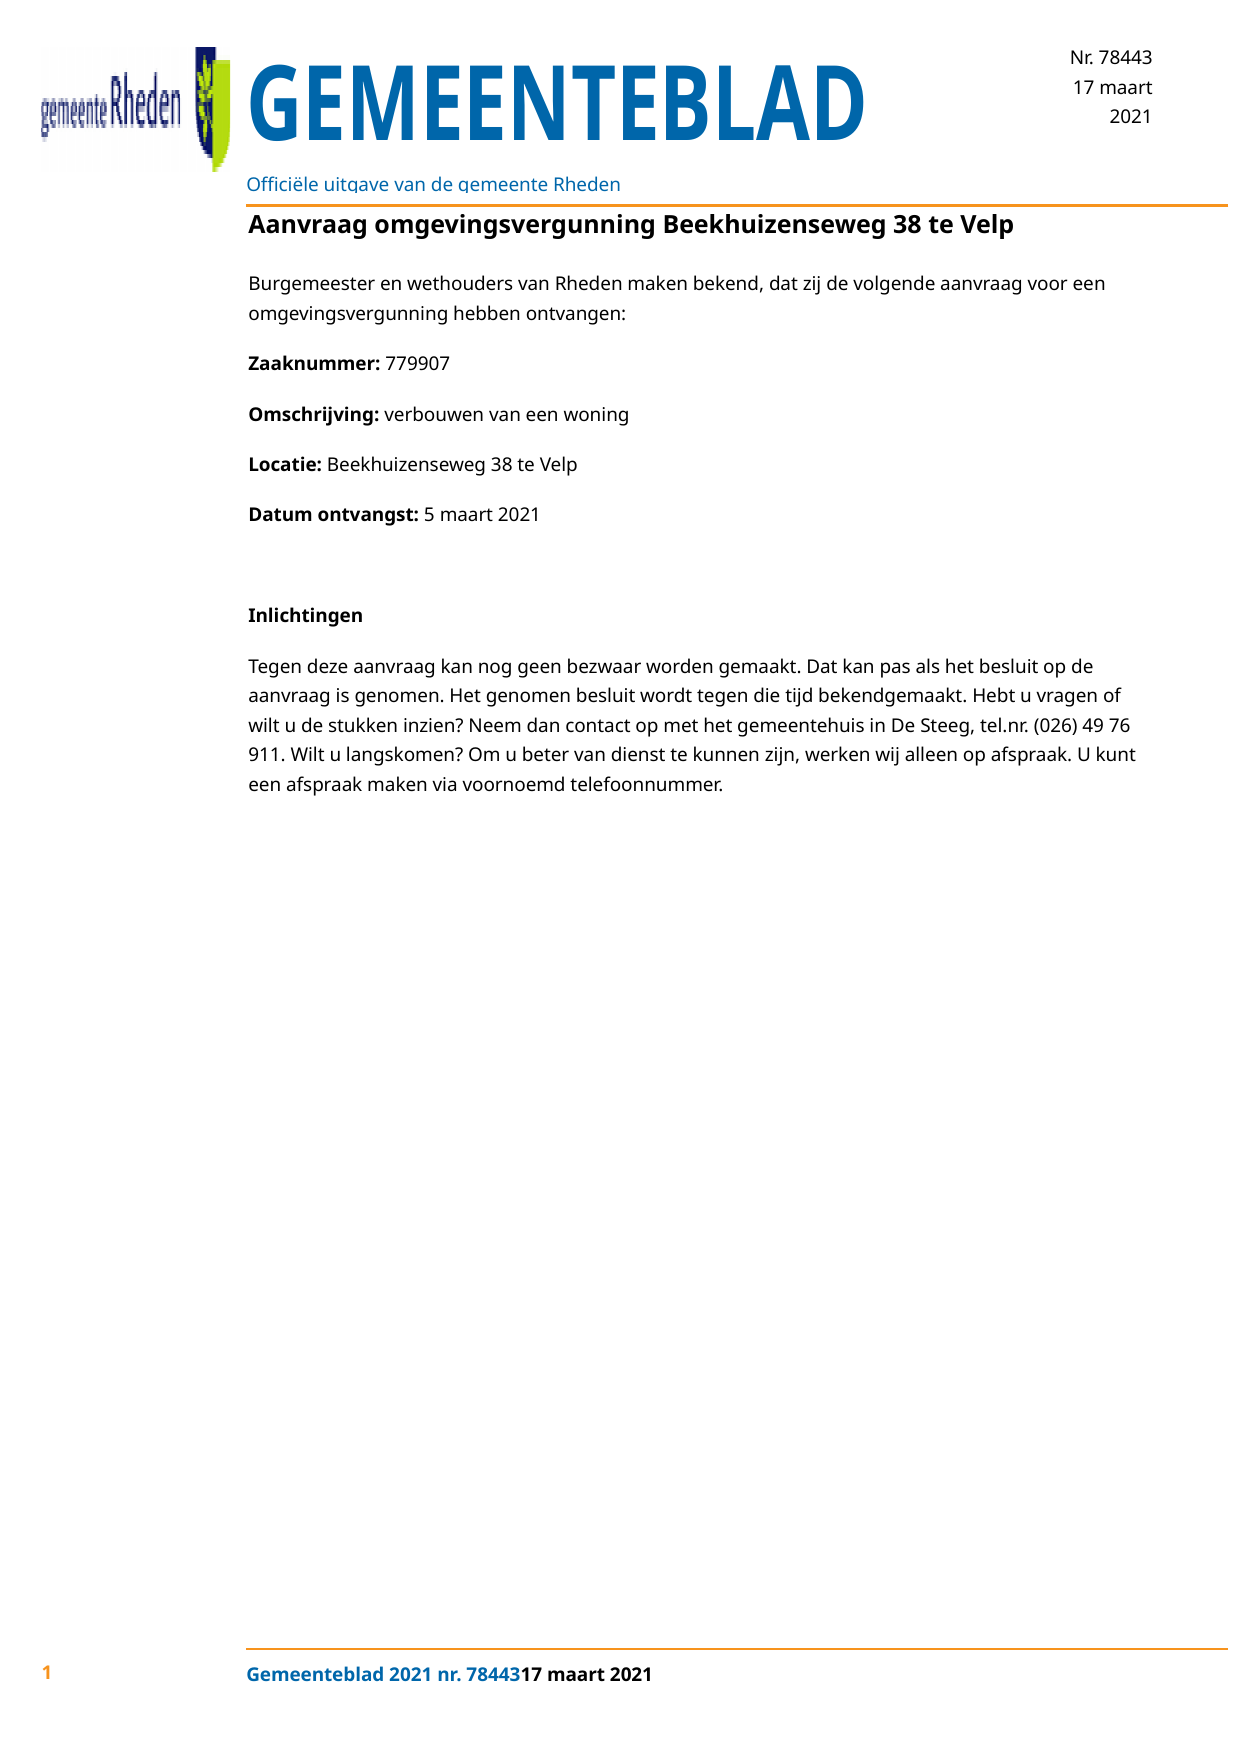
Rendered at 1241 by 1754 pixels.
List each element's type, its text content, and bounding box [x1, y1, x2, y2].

text Aanvraag omgevingsvergunning Beekhuizenseweg 38 te Velp [248, 207, 1152, 241]
text Datum ontvangst: 5 maart 2021 [248, 502, 1152, 527]
text Locatie: Beekhuizenseweg 38 te Velp [248, 451, 1152, 477]
text Omschrijving: verbouwen van een woning [248, 401, 1152, 426]
text Inlichtingen [248, 602, 1152, 628]
text Tegen deze aanvraag kan nog geen bezwaar worden gemaakt. Dat kan pas als het besluit op de aanvraag is genomen. Het genomen besluit wordt tegen die tijd bekendgemaakt. Hebt u vragen of wilt u de stukken inzien? Neem dan contact op met het gemeentehuis in De Steeg, tel.nr. (026) 49 76 911. Wilt u langskomen? Om u beter van dienst te kunnen zijn, werken wij alleen op afspraak. U kunt een afspraak maken via voornoemd telefoonnummer. [248, 653, 1152, 797]
text Zaaknummer: 779907 [248, 350, 1152, 376]
text Burgemeester en wethouders van Rheden maken bekend, dat zij de volgende aanvraag voor een omgevingsvergunning hebben ontvangen: [248, 270, 1152, 326]
picture [41, 47, 231, 172]
